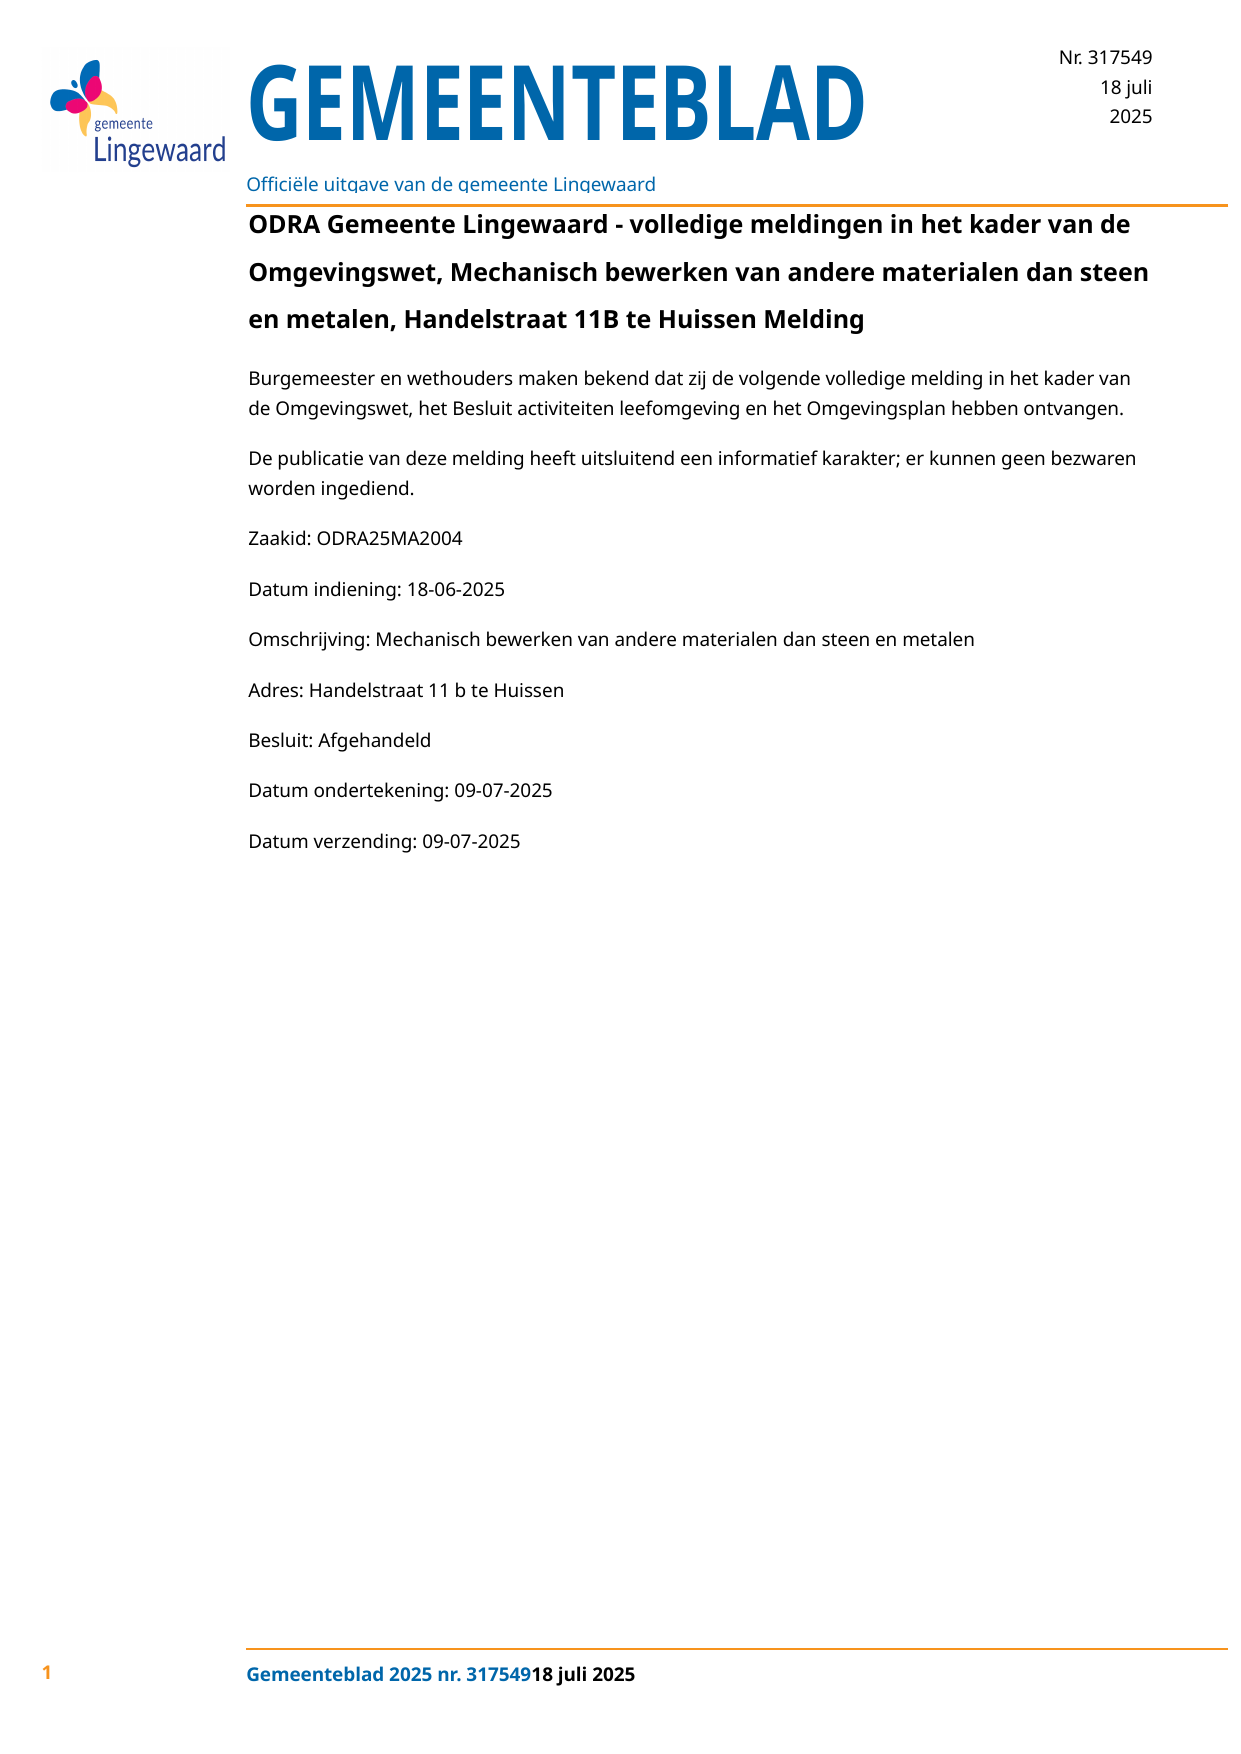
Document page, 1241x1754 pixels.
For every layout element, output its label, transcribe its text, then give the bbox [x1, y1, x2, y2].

text Datum verzending: 09-07-2025 [248, 828, 1152, 854]
text ODRA Gemeente Lingewaard - volledige meldingen in het kader van de Omgevingswet, Mechanisch bewerken van andere materialen dan steen en metalen, Handelstraat 11B te Huissen Melding [248, 207, 1152, 336]
text Omschrijving: Mechanisch bewerken van andere materialen dan steen en metalen [248, 626, 1152, 652]
picture [41, 47, 231, 172]
text Adres: Handelstraat 11 b te Huissen [248, 677, 1152, 702]
text Datum indiening: 18-06-2025 [248, 576, 1152, 602]
text Datum ondertekening: 09-07-2025 [248, 778, 1152, 803]
text Besluit: Afgehandeld [248, 727, 1152, 753]
text Zaakid: ODRA25MA2004 [248, 526, 1152, 551]
text De publicatie van deze melding heeft uitsluitend een informatief karakter; er kunnen geen bezwaren worden ingediend. [248, 446, 1152, 501]
text Burgemeester en wethouders maken bekend dat zij de volgende volledige melding in het kader van de Omgevingswet, het Besluit activiteiten leefomgeving en het Omgevingsplan hebben ontvangen. [248, 366, 1152, 421]
